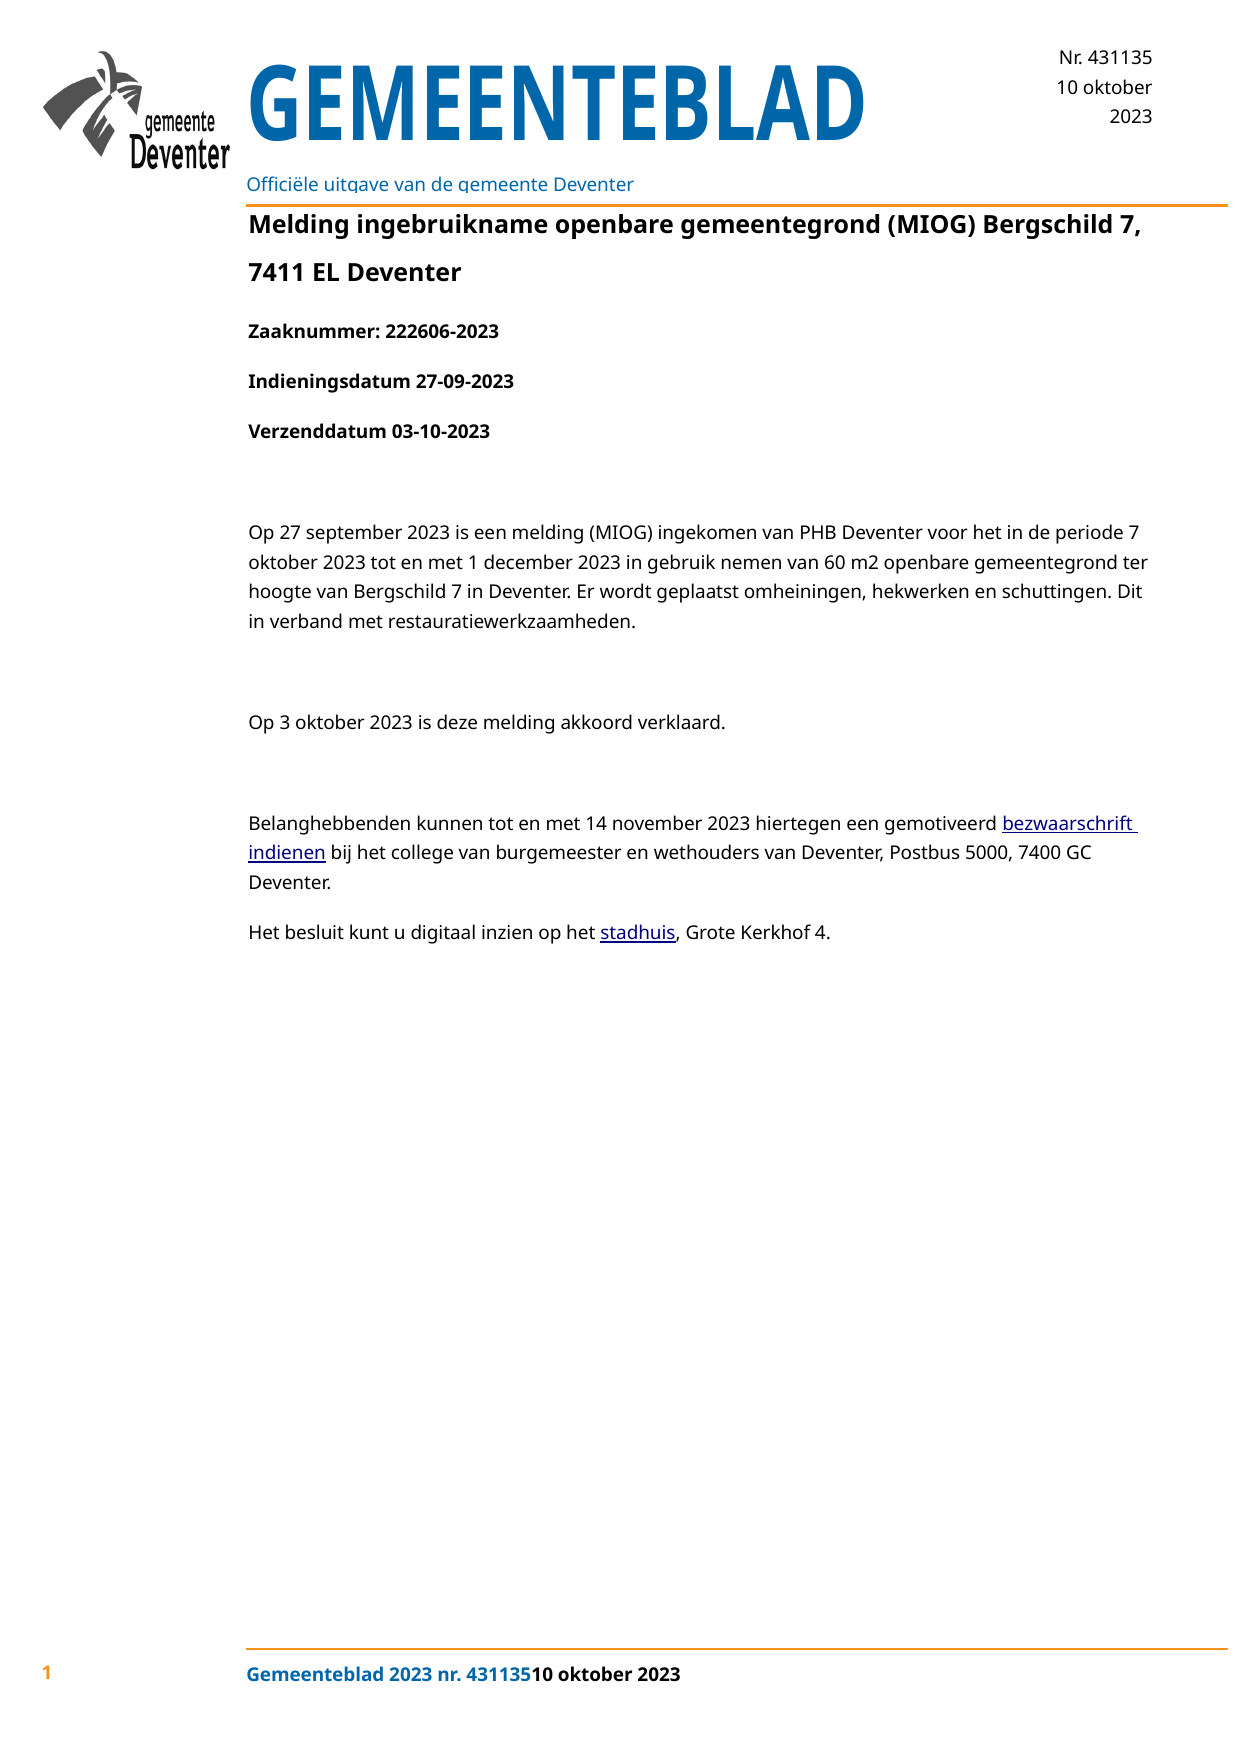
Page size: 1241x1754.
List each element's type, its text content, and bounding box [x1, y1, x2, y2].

text Zaaknummer: 222606-2023 [248, 318, 1152, 344]
text Op 3 oktober 2023 is deze melding akkoord verklaard. [248, 709, 1152, 735]
text Op 27 september 2023 is een melding (MIOG) ingekomen van PHB Deventer voor het in de periode 7 oktober 2023 tot en met 1 december 2023 in gebruik nemen van 60 m2 openbare gemeentegrond ter hoogte van Bergschild 7 in Deventer. Er wordt geplaatst omheiningen, hekwerken en schuttingen. Dit in verband met restauratiewerkzaamheden. [248, 519, 1152, 634]
text Belanghebbenden kunnen tot en met 14 november 2023 hiertegen een gemotiveerd bezwaarschrift indienen bij het college van burgemeester en wethouders van Deventer, Postbus 5000, 7400 GC Deventer. [248, 810, 1152, 895]
text Indieningsdatum 27-09-2023 [248, 368, 1152, 394]
picture [41, 47, 231, 172]
text Het besluit kunt u digitaal inzien op het stadhuis, Grote Kerkhof 4. [248, 919, 1152, 945]
text Verzenddatum 03-10-2023 [248, 419, 1152, 444]
text Melding ingebruikname openbare gemeentegrond (MIOG) Bergschild 7, 7411 EL Deventer [248, 207, 1152, 288]
